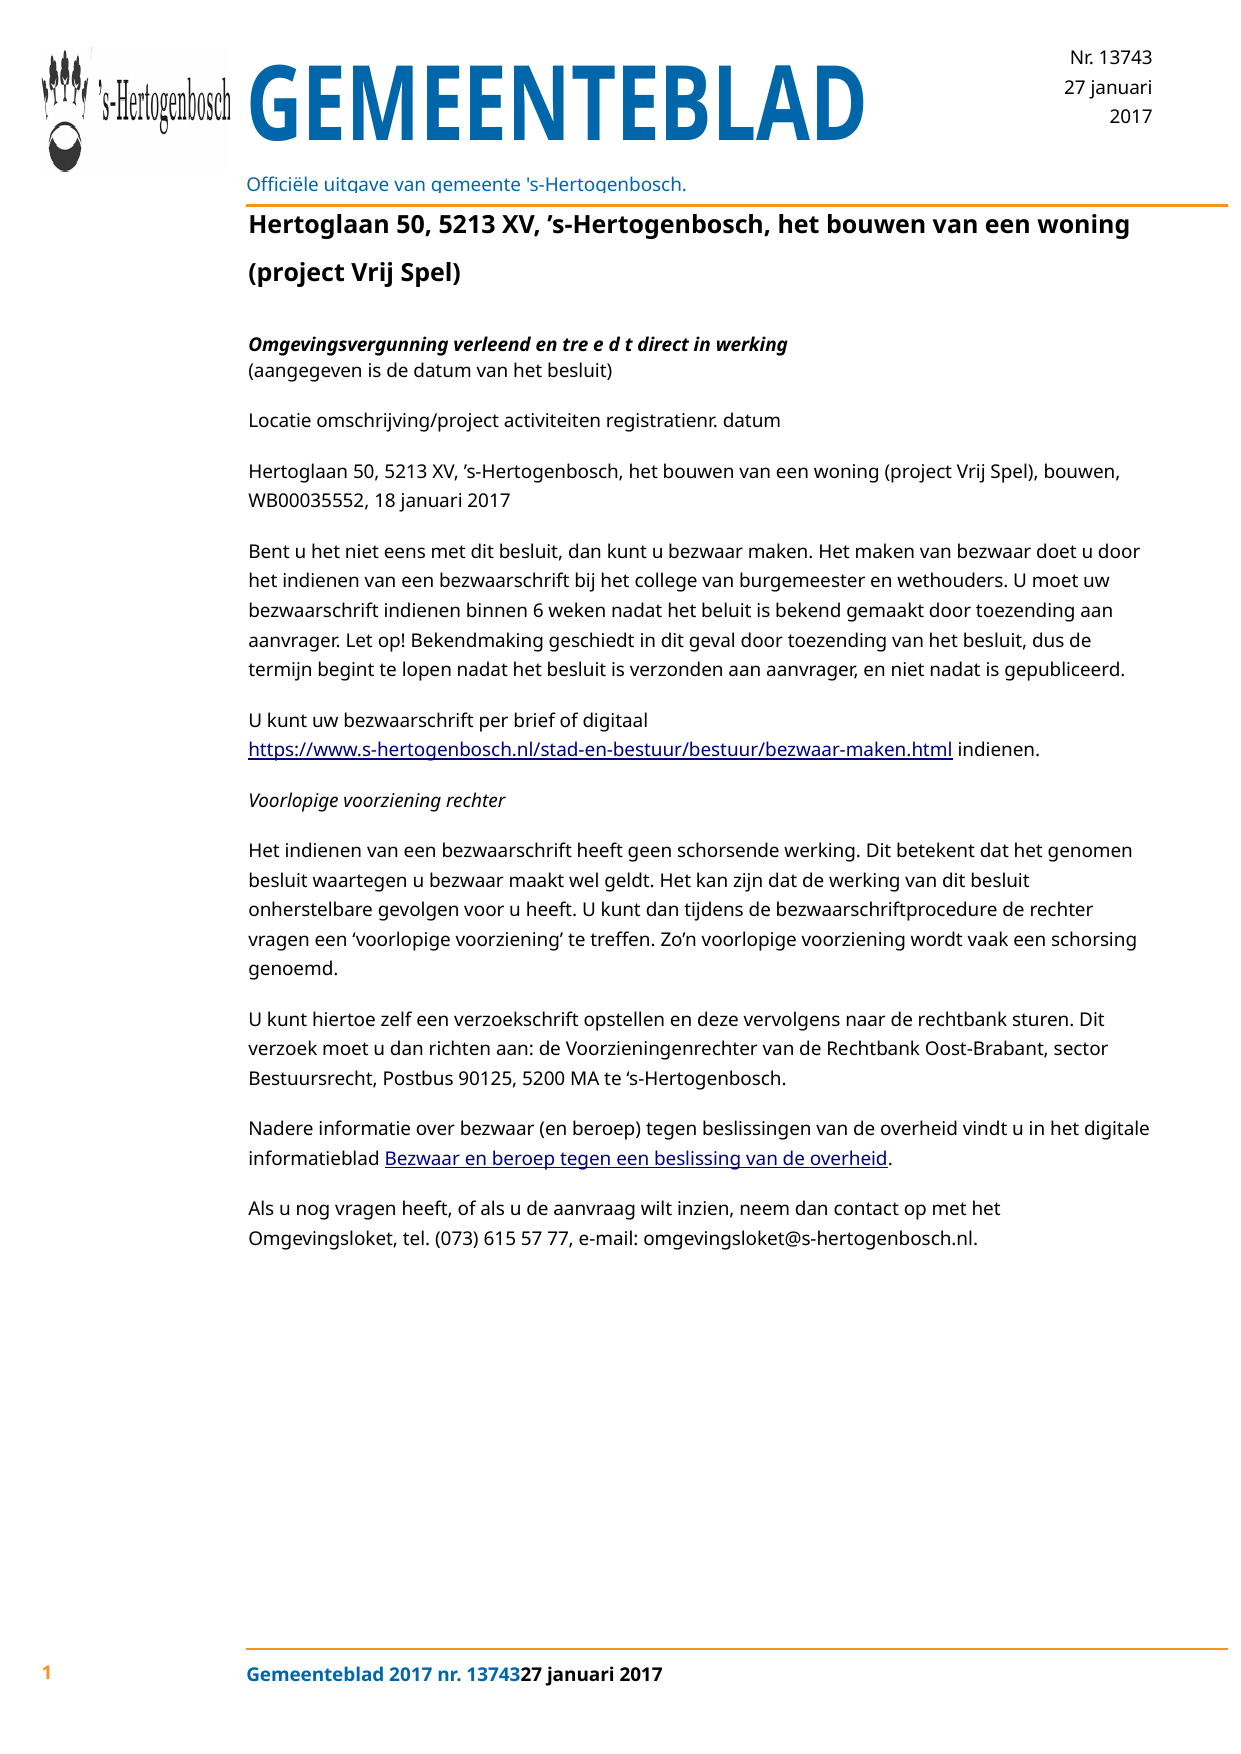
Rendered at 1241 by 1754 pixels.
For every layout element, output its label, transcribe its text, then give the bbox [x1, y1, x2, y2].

text Als u nog vragen heeft, of als u de aanvraag wilt inzien, neem dan contact op met het Omgevingsloket, tel. (073) 615 57 77, e-mail: omgevingsloket@s-hertogenbosch.nl. [248, 1196, 1152, 1251]
text U kunt uw bezwaarschrift per brief of digitaal https://www.s-hertogenbosch.nl/stad-en-bestuur/bestuur/bezwaar-maken.html indienen. [248, 707, 1152, 762]
text Bent u het niet eens met dit besluit, dan kunt u bezwaar maken. Het maken van bezwaar doet u door het indienen van een bezwaarschrift bij het college van burgemeester en wethouders. U moet uw bezwaarschrift indienen binnen 6 weken nadat het beluit is bekend gemaakt door toezending aan aanvrager. Let op! Bekendmaking geschiedt in dit geval door toezending van het besluit, dus de termijn begint te lopen nadat het besluit is verzonden aan aanvrager, en niet nadat is gepubliceerd. [248, 538, 1152, 682]
text Omgevingsvergunning verleend en tre e d t direct in werking [248, 331, 1152, 357]
text Voorlopige voorziening rechter [248, 787, 1152, 812]
text (aangegeven is de datum van het besluit) [248, 357, 1152, 383]
text U kunt hiertoe zelf een verzoekschrift opstellen en deze vervolgens naar de rechtbank sturen. Dit verzoek moet u dan richten aan: de Voorzieningenrechter van de Rechtbank Oost-Brabant, sector Bestuursrecht, Postbus 90125, 5200 MA te ‘s-Hertogenbosch. [248, 1006, 1152, 1091]
text Het indienen van een bezwaarschrift heeft geen schorsende werking. Dit betekent dat het genomen besluit waartegen u bezwaar maakt wel geldt. Het kan zijn dat de werking van dit besluit onherstelbare gevolgen voor u heeft. U kunt dan tijdens de bezwaarschriftprocedure de rechter vragen een ‘voorlopige voorziening’ te treffen. Zo’n voorlopige voorziening wordt vaak een schorsing genoemd. [248, 837, 1152, 981]
text Hertoglaan 50, 5213 XV, ’s-Hertogenbosch, het bouwen van een woning (project Vrij Spel) [248, 207, 1152, 288]
text Hertoglaan 50, 5213 XV, ’s-Hertogenbosch, het bouwen van een woning (project Vrij Spel), bouwen, WB00035552, 18 januari 2017 [248, 458, 1152, 513]
picture [41, 47, 231, 172]
text Nadere informatie over bezwaar (en beroep) tegen beslissingen van de overheid vindt u in het digitale informatieblad Bezwaar en beroep tegen een beslissing van de overheid. [248, 1116, 1152, 1171]
text Locatie omschrijving/project activiteiten registratienr. datum [248, 408, 1152, 433]
